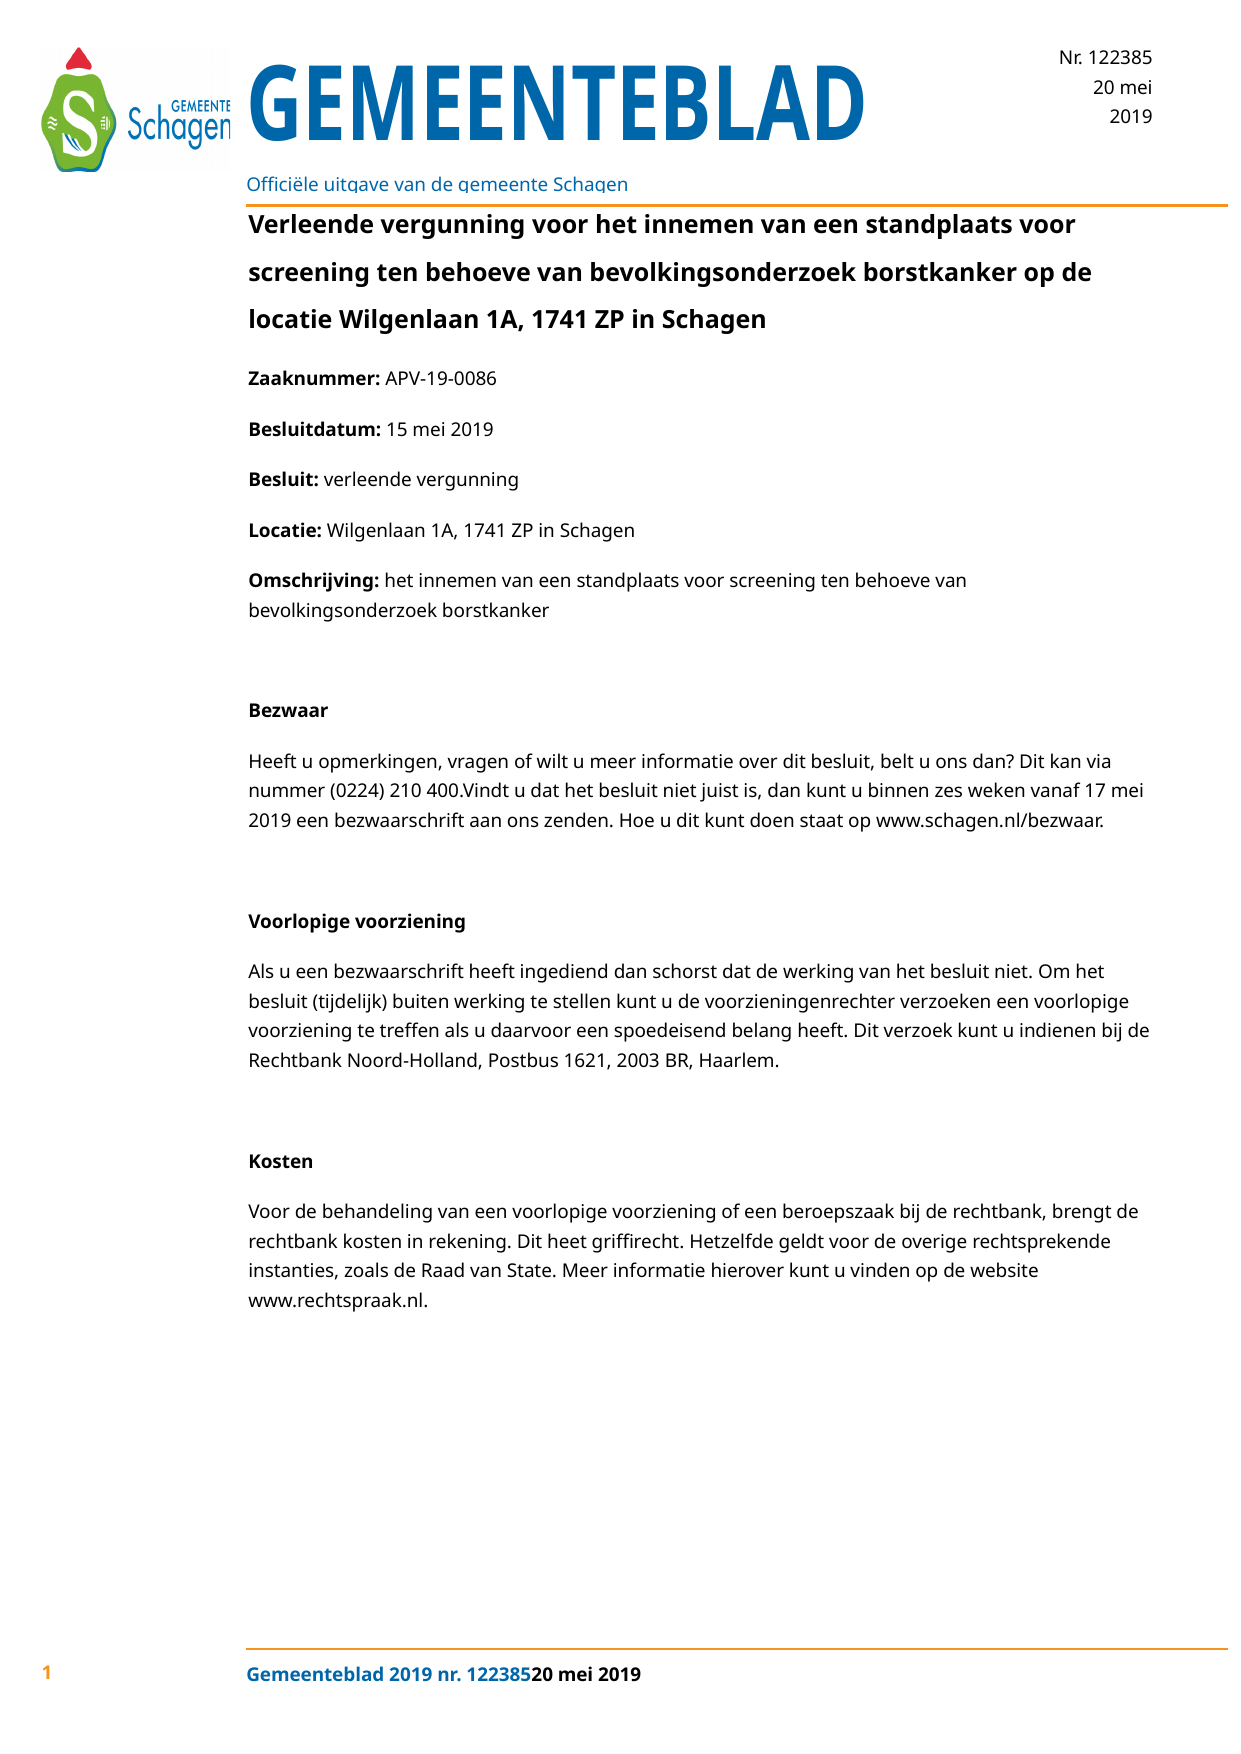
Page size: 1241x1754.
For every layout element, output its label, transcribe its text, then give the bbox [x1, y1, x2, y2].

text Besluitdatum: 15 mei 2019 [248, 416, 1152, 442]
text Locatie: Wilgenlaan 1A, 1741 ZP in Schagen [248, 517, 1152, 542]
text Omschrijving: het innemen van een standplaats voor screening ten behoeve van bevolkingsonderzoek borstkanker [248, 567, 1152, 622]
text Bezwaar [248, 698, 1152, 723]
text Kosten [248, 1148, 1152, 1174]
text Heeft u opmerkingen, vragen of wilt u meer informatie over dit besluit, belt u ons dan? Dit kan via nummer (0224) 210 400.Vindt u dat het besluit niet juist is, dan kunt u binnen zes weken vanaf 17 mei 2019 een bezwaarschrift aan ons zenden. Hoe u dit kunt doen staat op www.schagen.nl/bezwaar. [248, 748, 1152, 833]
text Voorlopige voorziening [248, 908, 1152, 934]
text Verleende vergunning voor het innemen van een standplaats voor screening ten behoeve van bevolkingsonderzoek borstkanker op de locatie Wilgenlaan 1A, 1741 ZP in Schagen [248, 207, 1152, 336]
text Besluit: verleende vergunning [248, 466, 1152, 492]
text Als u een bezwaarschrift heeft ingediend dan schorst dat de werking van het besluit niet. Om het besluit (tijdelijk) buiten werking te stellen kunt u de voorzieningenrechter verzoeken een voorlopige voorziening te treffen als u daarvoor een spoedeisend belang heeft. Dit verzoek kunt u indienen bij de Rechtbank Noord-Holland, Postbus 1621, 2003 BR, Haarlem. [248, 958, 1152, 1073]
text Voor de behandeling van een voorlopige voorziening of een beroepszaak bij de rechtbank, brengt de rechtbank kosten in rekening. Dit heet griffirecht. Hetzelfde geldt voor de overige rechtsprekende instanties, zoals de Raad van State. Meer informatie hierover kunt u vinden op de website www.rechtspraak.nl. [248, 1198, 1152, 1313]
picture [41, 47, 231, 172]
text Zaaknummer: APV-19-0086 [248, 366, 1152, 391]
